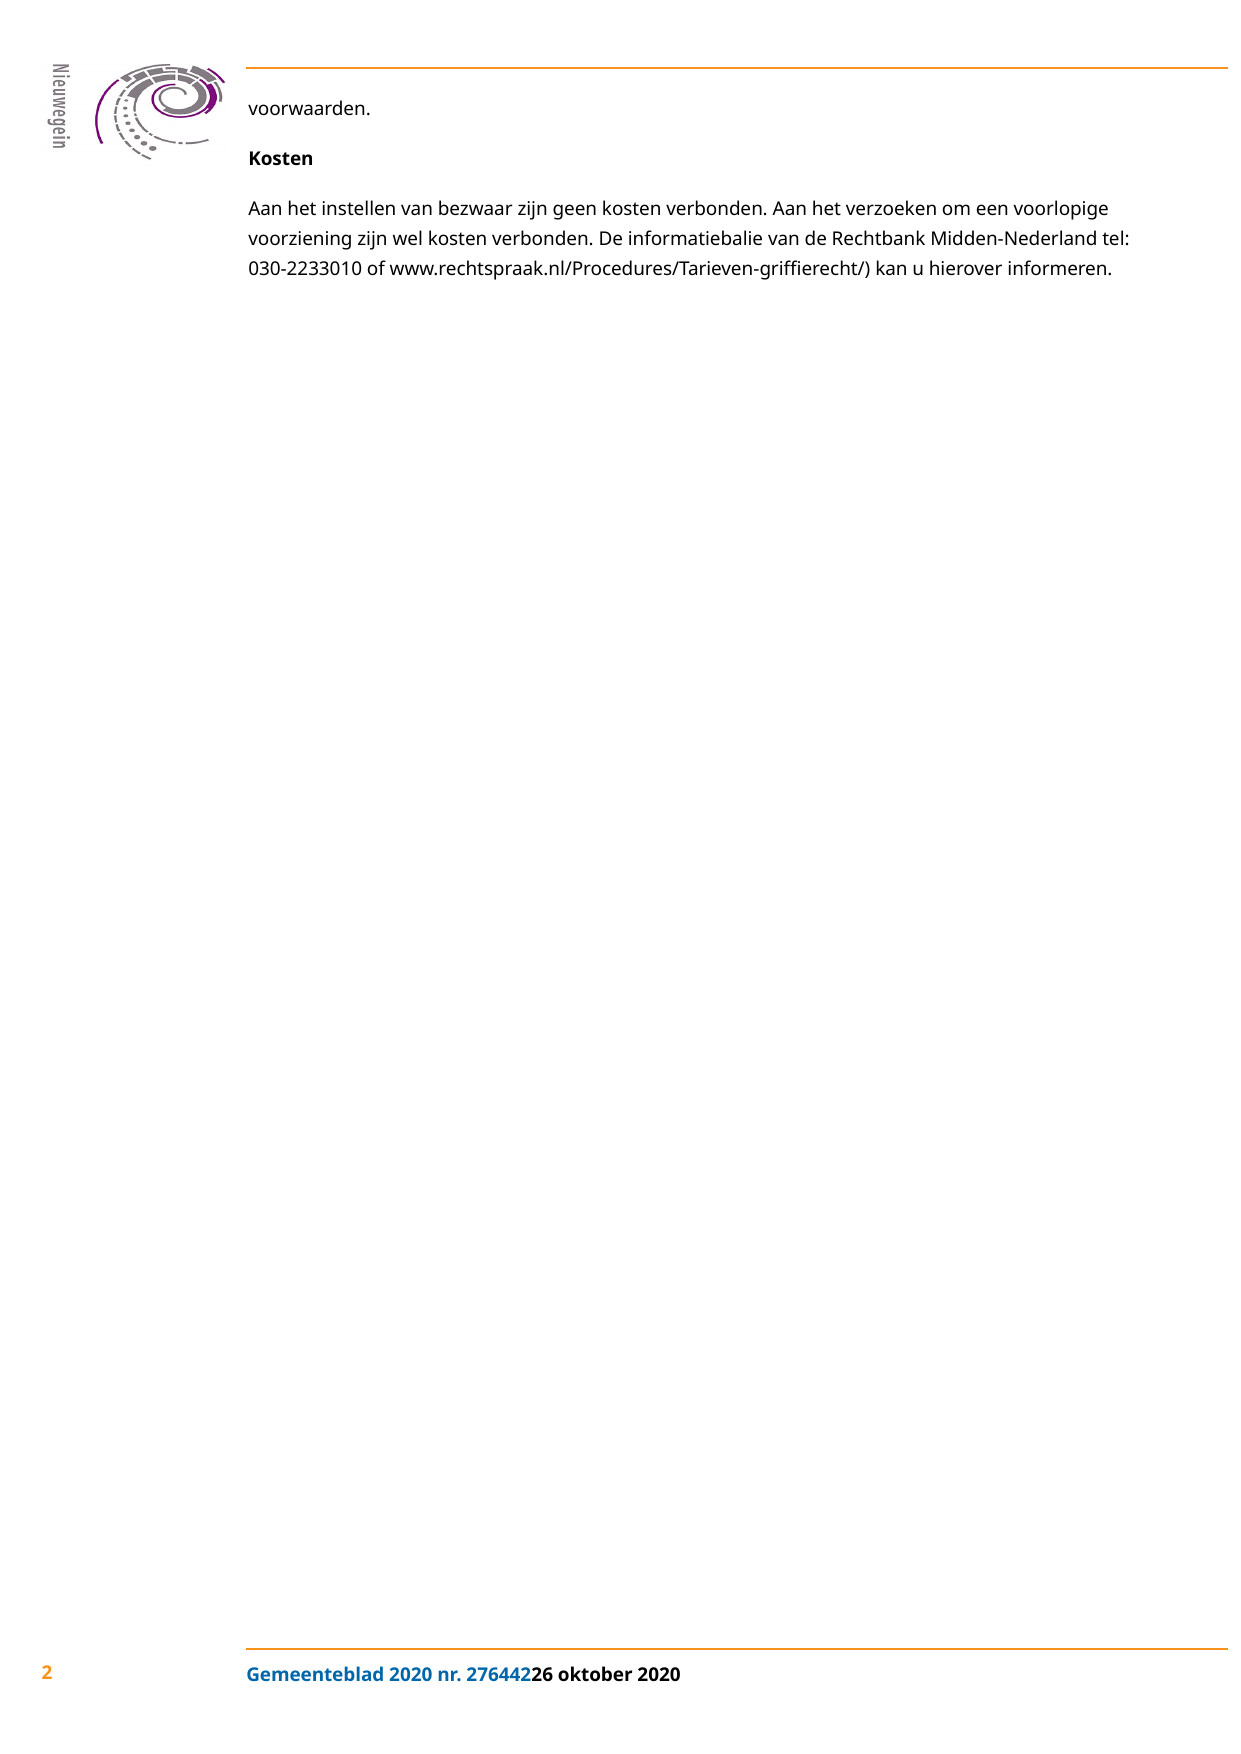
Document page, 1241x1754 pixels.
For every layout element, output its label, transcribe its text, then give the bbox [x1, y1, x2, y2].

text Aan het instellen van bezwaar zijn geen kosten verbonden. Aan het verzoeken om een voorlopige voorziening zijn wel kosten verbonden. De informatiebalie van de Rechtbank Midden-Nederland tel: 030-2233010 of www.rechtspraak.nl/Procedures/Tarieven-griffierecht/) kan u hierover informeren. [248, 196, 1152, 281]
text Kosten [248, 145, 1152, 171]
picture [41, 47, 231, 172]
text voorwaarden. [248, 95, 1152, 121]
